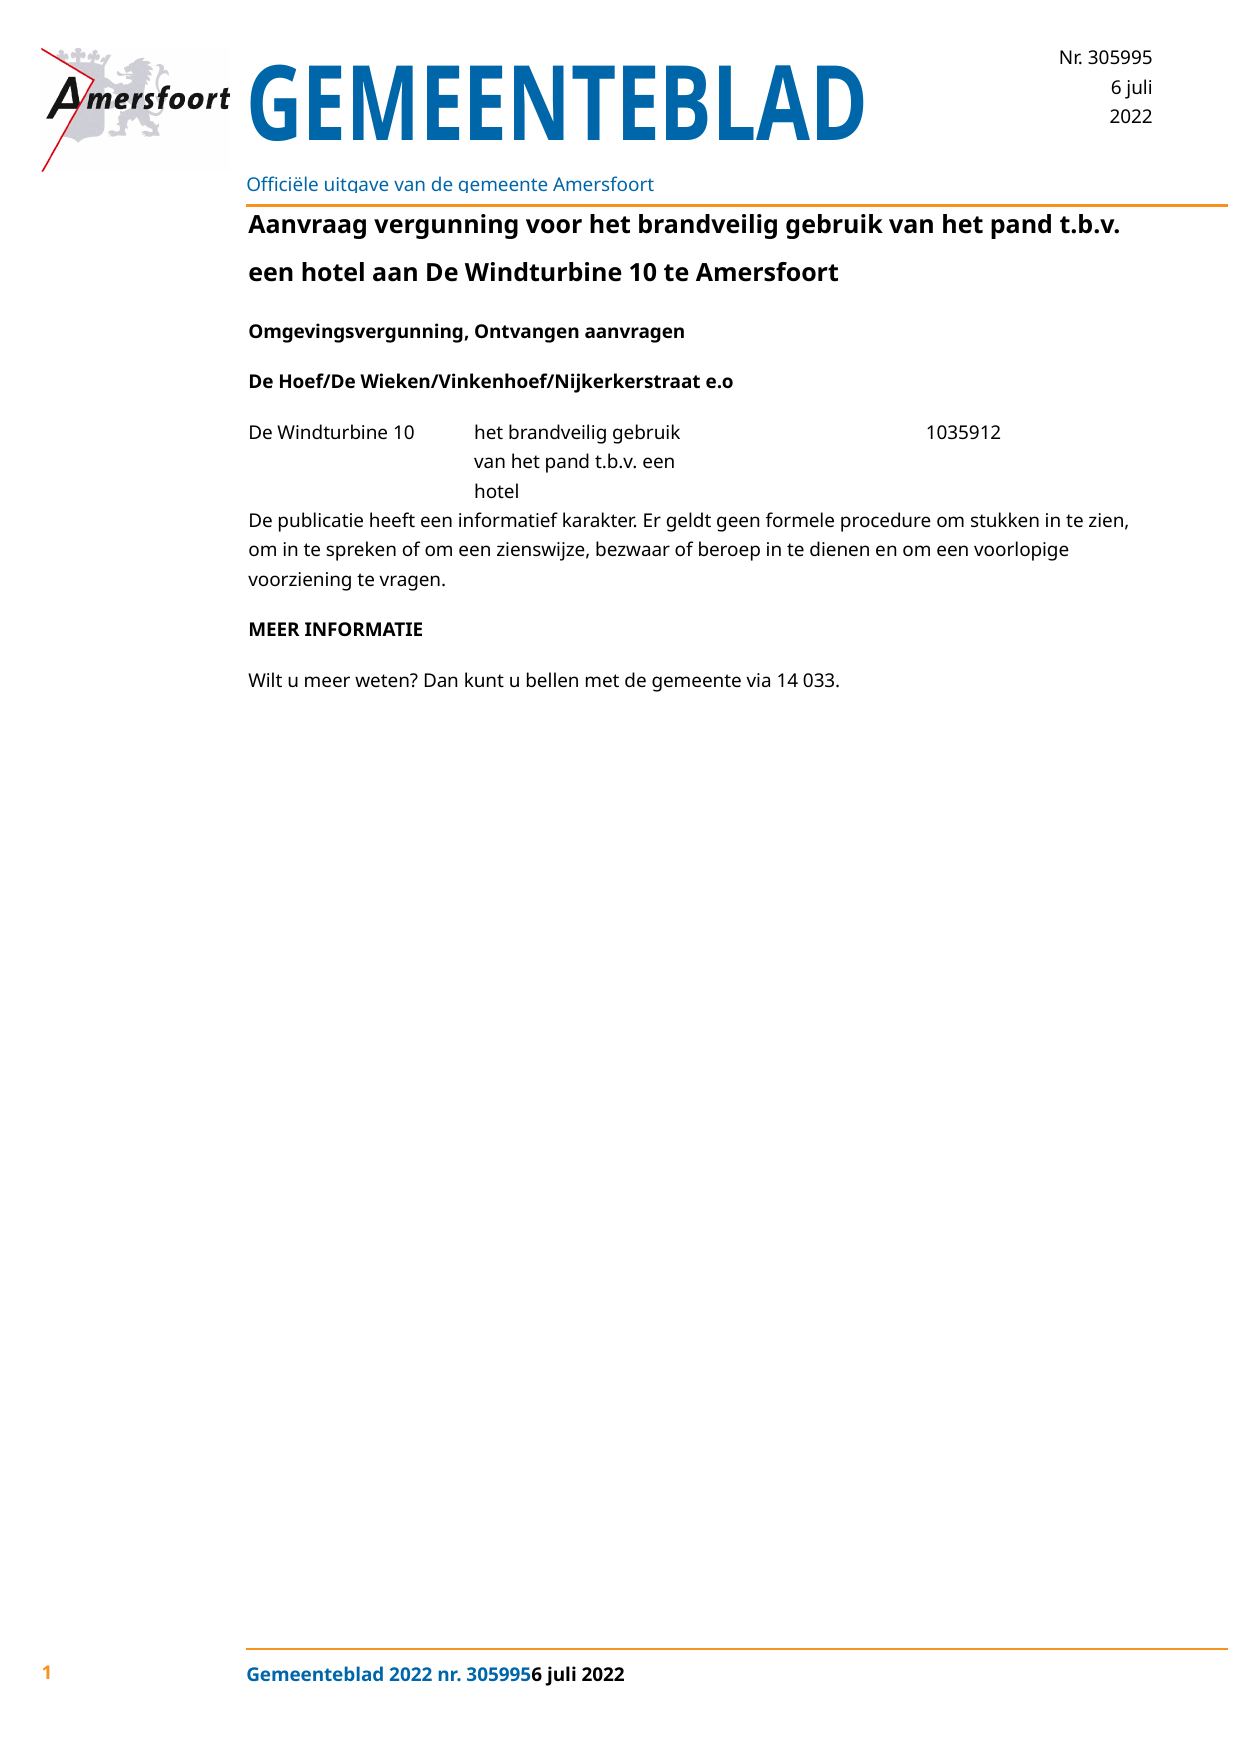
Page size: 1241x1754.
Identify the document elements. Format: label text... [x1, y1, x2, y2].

text De publicatie heeft een informatief karakter. Er geldt geen formele procedure om stukken in te zien, om in te spreken of om een zienswijze, bezwaar of beroep in te dienen en om een voorlopige voorziening te vragen. [248, 507, 1152, 592]
table_header het brandveilig gebruik van het pand t.b.v. een hotel [474, 419, 700, 504]
table_header [700, 419, 926, 504]
table_header De Windturbine 10 [248, 419, 474, 504]
picture [41, 47, 231, 172]
text Omgevingsvergunning, Ontvangen aanvragen [248, 318, 1152, 344]
text De Hoef/De Wieken/Vinkenhoef/Nijkerkerstraat e.o [248, 368, 1152, 394]
table_header 1035912 [926, 419, 1152, 504]
text Aanvraag vergunning voor het brandveilig gebruik van het pand t.b.v. een hotel aan De Windturbine 10 te Amersfoort [248, 207, 1152, 288]
text MEER INFORMATIE [248, 617, 1152, 642]
text Wilt u meer weten? Dan kunt u bellen met de gemeente via 14 033. [248, 667, 1152, 693]
